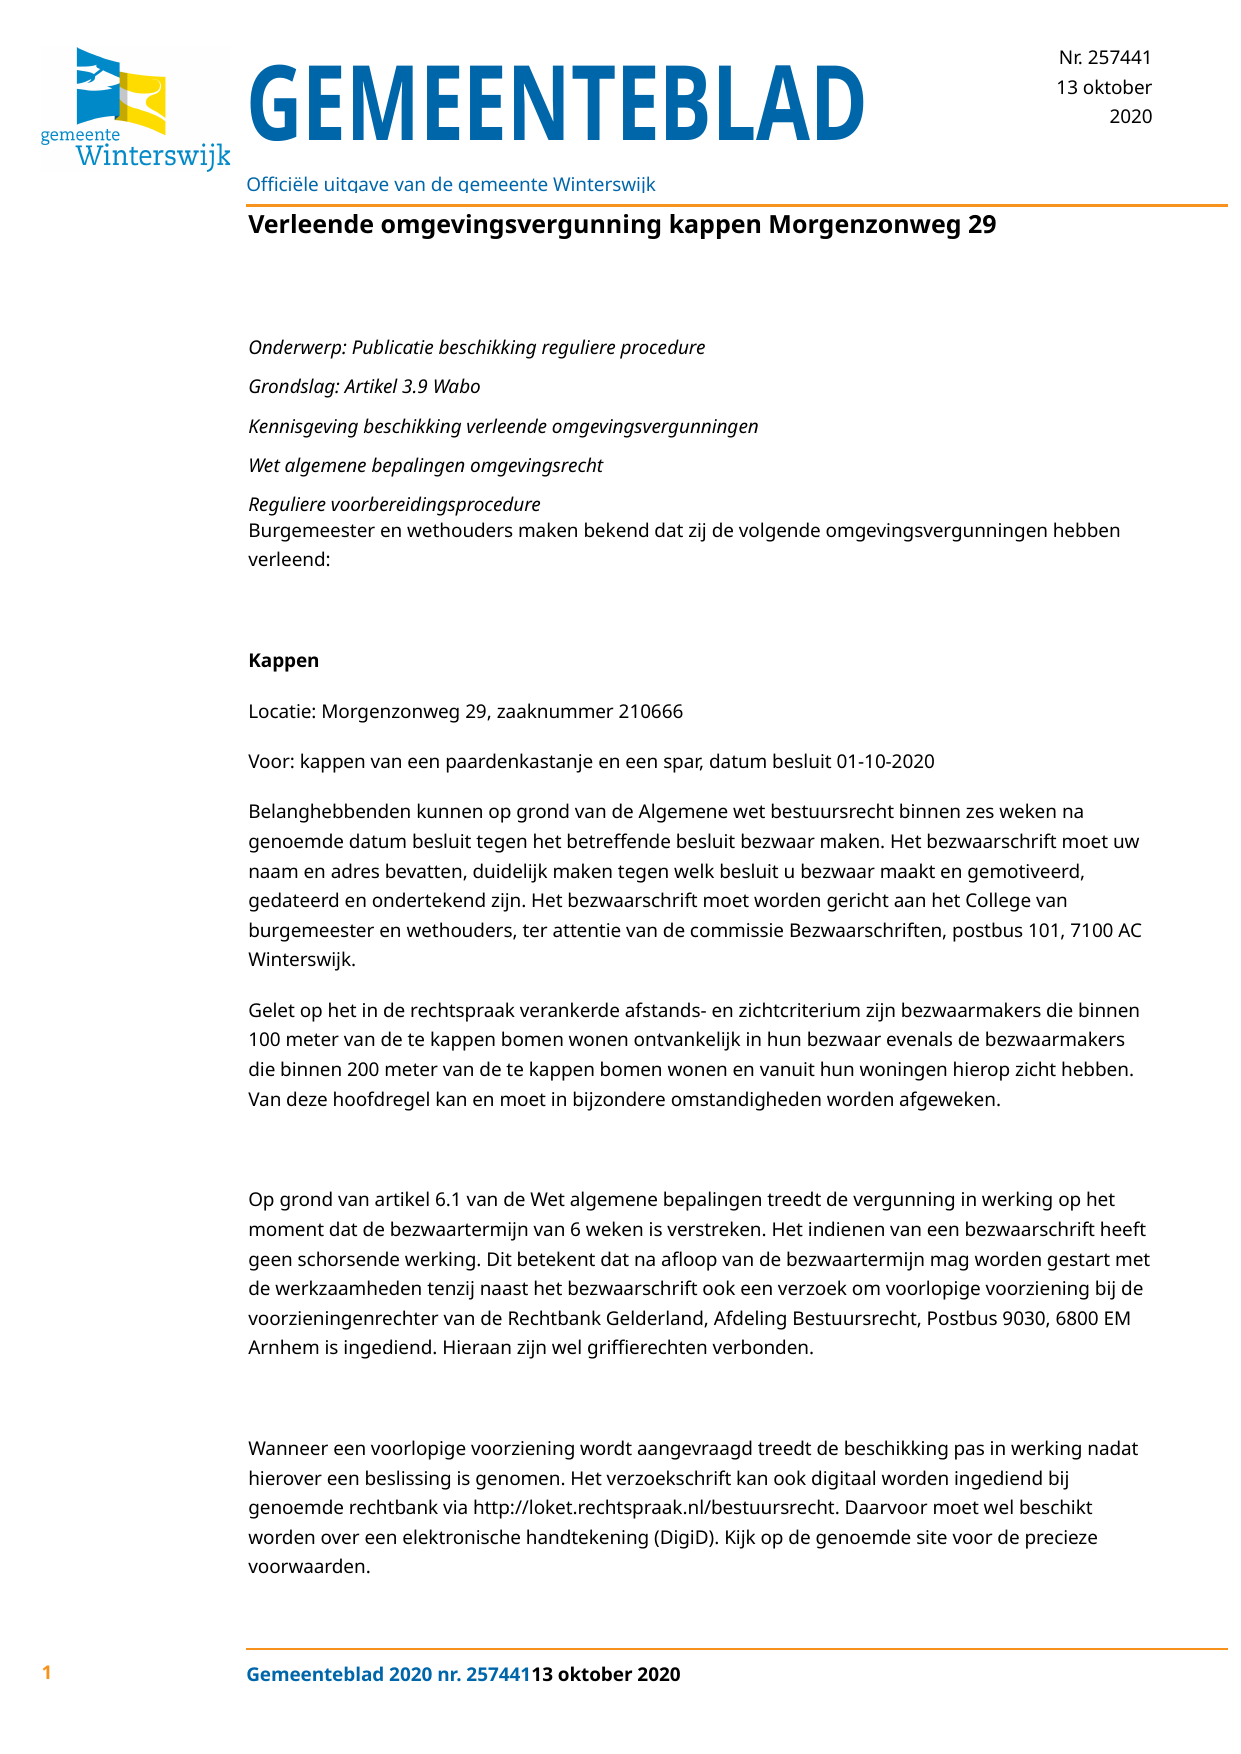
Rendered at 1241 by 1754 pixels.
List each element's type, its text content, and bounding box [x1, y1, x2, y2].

picture [41, 47, 231, 172]
text Kennisgeving beschikking verleende omgevingsvergunningen [248, 413, 1152, 438]
picture [225, 153, 231, 162]
text Verleende omgevingsvergunning kappen Morgenzonweg 29 [248, 207, 1152, 241]
text Burgemeester en wethouders maken bekend dat zij de volgende omgevingsvergunningen hebben verleend: [248, 517, 1152, 572]
text Belanghebbenden kunnen op grond van de Algemene wet bestuursrecht binnen zes weken na genoemde datum besluit tegen het betreffende besluit bezwaar maken. Het bezwaarschrift moet uw naam en adres bevatten, duidelijk maken tegen welk besluit u bezwaar maakt en gemotiveerd, gedateerd en ondertekend zijn. Het bezwaarschrift moet worden gericht aan het College van burgemeester en wethouders, ter attentie van de commissie Bezwaarschriften, postbus 101, 7100 AC Winterswijk. [248, 799, 1152, 972]
text Locatie: Morgenzonweg 29, zaaknummer 210666 [248, 698, 1152, 724]
text Reguliere voorbereidingsprocedure [248, 491, 1152, 517]
text Gelet op het in de rechtspraak verankerde afstands- en zichtcriterium zijn bezwaarmakers die binnen 100 meter van de te kappen bomen wonen ontvankelijk in hun bezwaar evenals de bezwaarmakers die binnen 200 meter van de te kappen bomen wonen en vanuit hun woningen hierop zicht hebben. Van deze hoofdregel kan en moet in bijzondere omstandigheden worden afgeweken. [248, 997, 1152, 1112]
text Wanneer een voorlopige voorziening wordt aangevraagd treedt de beschikking pas in werking nadat hierover een beslissing is genomen. Het verzoekschrift kan ook digitaal worden ingediend bij genoemde rechtbank via http://loket.rechtspraak.nl/bestuursrecht. Daarvoor moet wel beschikt worden over een elektronische handtekening (DigiD). Kijk op de genoemde site voor de precieze voorwaarden. [248, 1435, 1152, 1579]
text Voor: kappen van een paardenkastanje en een spar, datum besluit 01-10-2020 [248, 748, 1152, 774]
text Wet algemene bepalingen omgevingsrecht [248, 452, 1152, 478]
text Op grond van artikel 6.1 van de Wet algemene bepalingen treedt de vergunning in werking op het moment dat de bezwaartermijn van 6 weken is verstreken. Het indienen van een bezwaarschrift heeft geen schorsende werking. Dit betekent dat na afloop van de bezwaartermijn mag worden gestart met de werkzaamheden tenzij naast het bezwaarschrift ook een verzoek om voorlopige voorziening bij de voorzieningenrechter van de Rechtbank Gelderland, Afdeling Bestuursrecht, Postbus 9030, 6800 EM Arnhem is ingediend. Hieraan zijn wel griffierechten verbonden. [248, 1187, 1152, 1360]
text Grondslag: Artikel 3.9 Wabo [248, 373, 1152, 399]
text Onderwerp: Publicatie beschikking reguliere procedure [248, 334, 1152, 360]
text Kappen [248, 647, 1152, 673]
